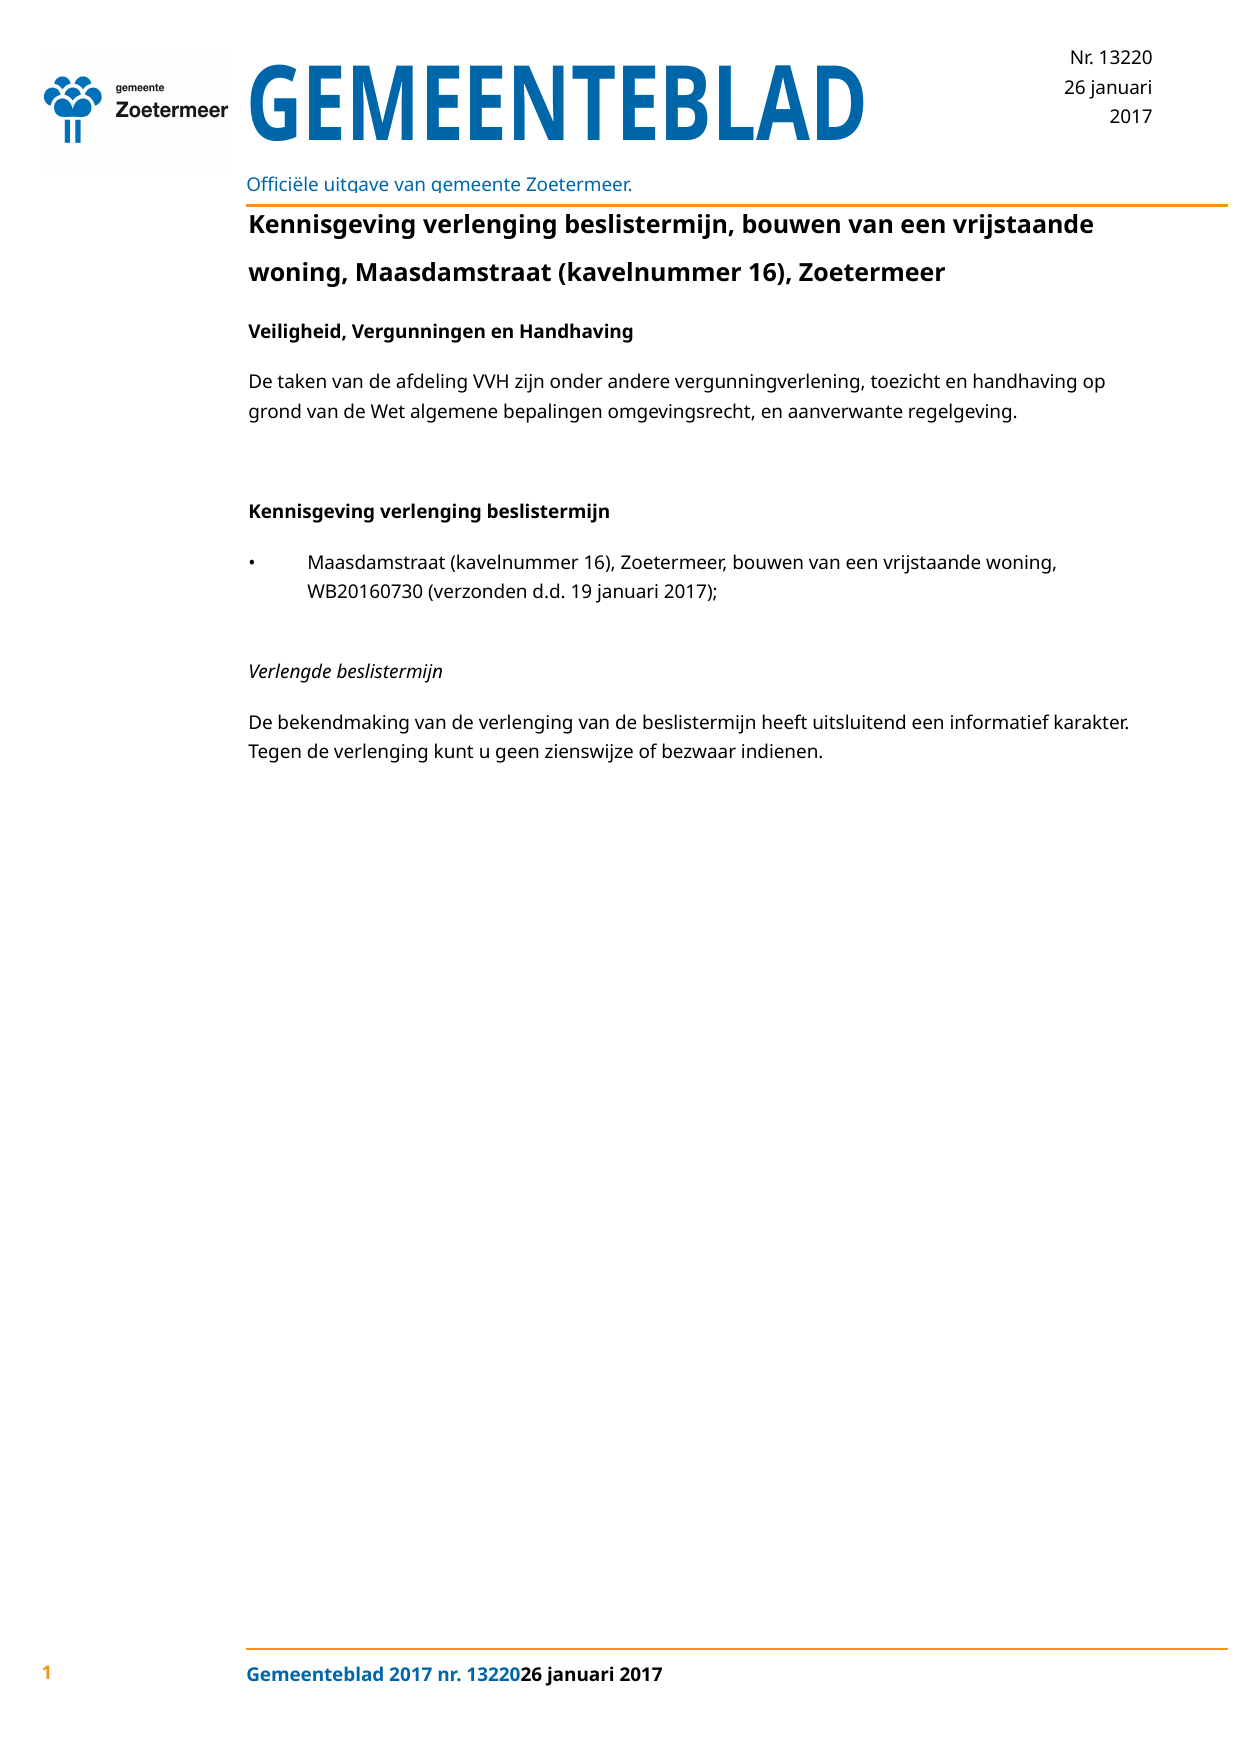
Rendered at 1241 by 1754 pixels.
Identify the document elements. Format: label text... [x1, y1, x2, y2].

text Veiligheid, Vergunningen en Handhaving [248, 318, 1152, 344]
text De bekendmaking van de verlenging van de beslistermijn heeft uitsluitend een informatief karakter. Tegen de verlenging kunt u geen zienswijze of bezwaar indienen. [248, 709, 1152, 764]
text Kennisgeving verlenging beslistermijn, bouwen van een vrijstaande woning, Maasdamstraat (kavelnummer 16), Zoetermeer [248, 207, 1152, 288]
text Verlengde beslistermijn [248, 659, 1152, 684]
text De taken van de afdeling VVH zijn onder andere vergunningverlening, toezicht en handhaving op grond van de Wet algemene bepalingen omgevingsrecht, en aanverwante regelgeving. [248, 368, 1152, 424]
list Maasdamstraat (kavelnummer 16), Zoetermeer, bouwen van een vrijstaande woning, WB20160730 (verzonden d.d. 19 januari 2017); [248, 549, 1152, 604]
picture [41, 47, 231, 172]
text Kennisgeving verlenging beslistermijn [248, 499, 1152, 524]
